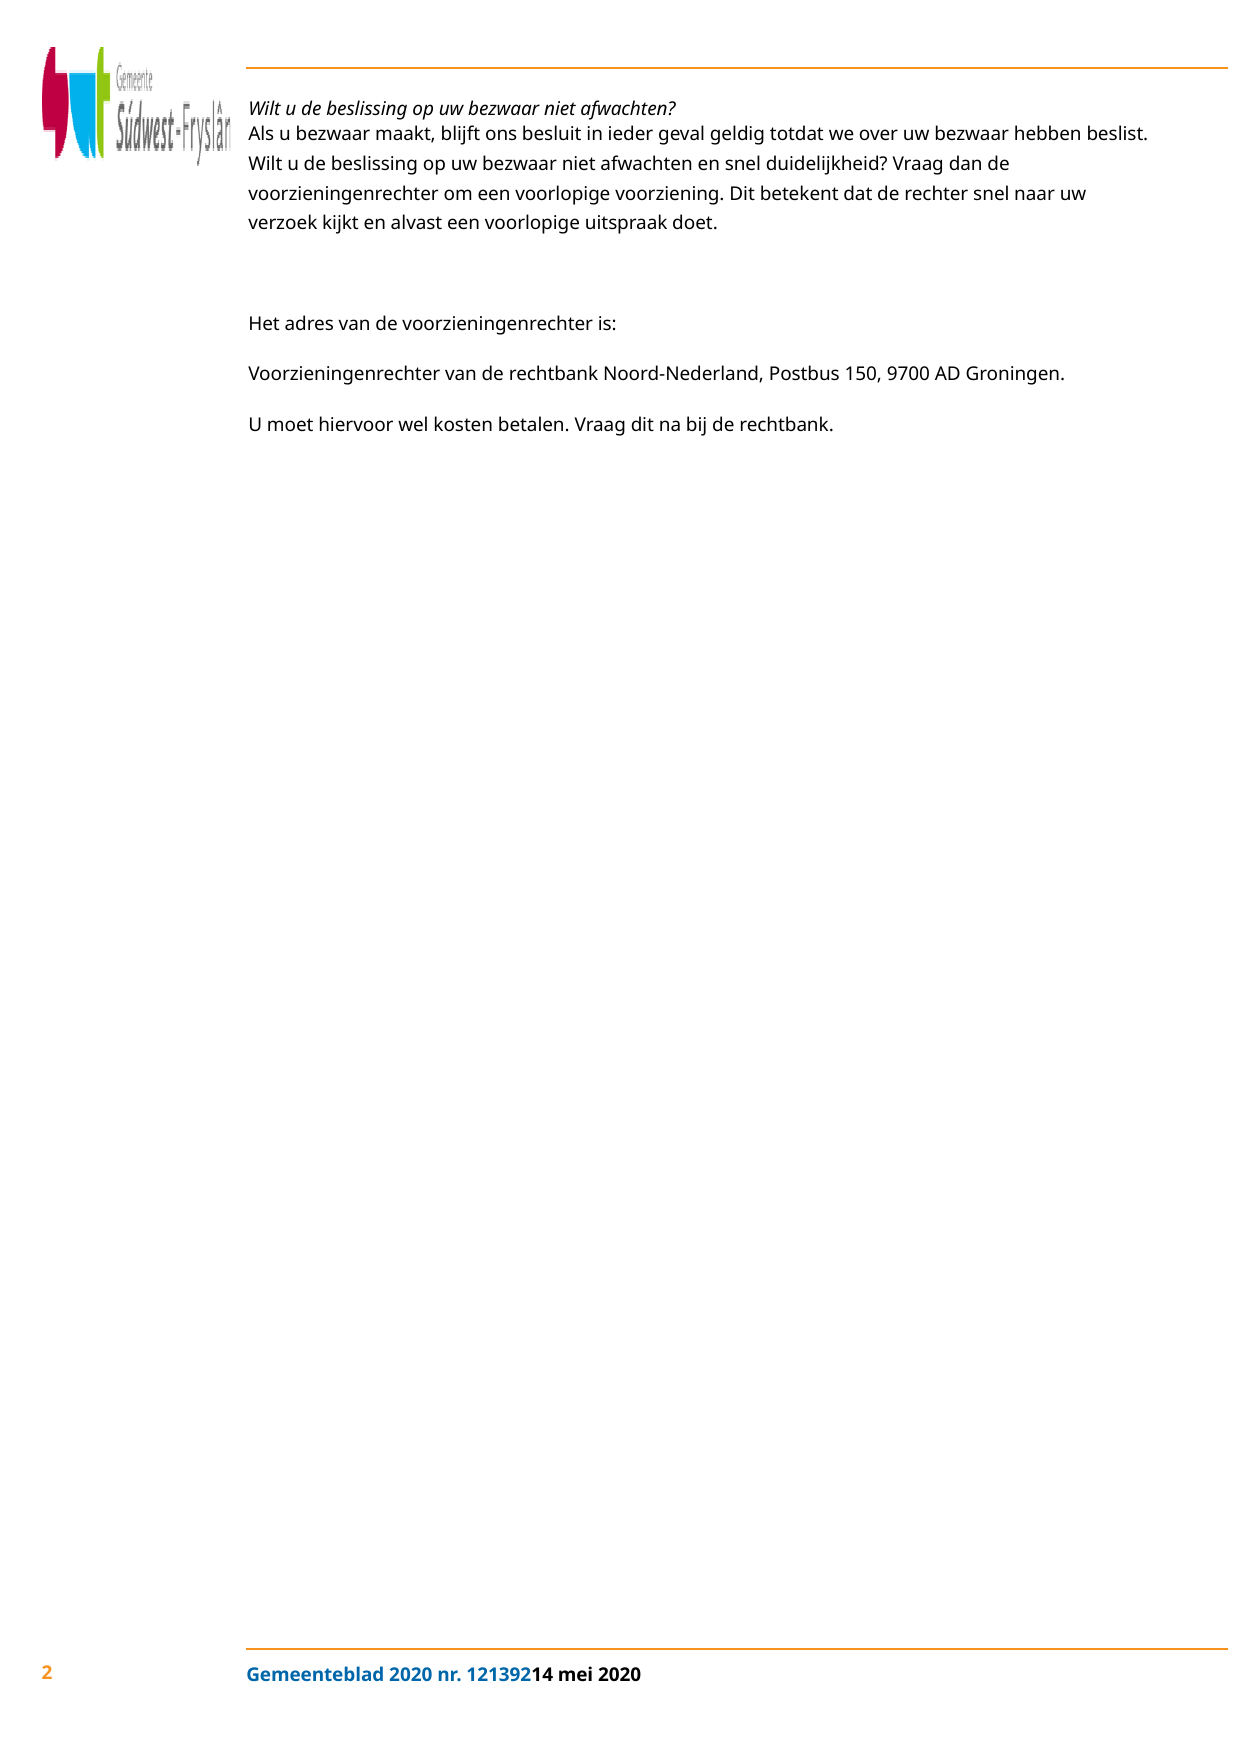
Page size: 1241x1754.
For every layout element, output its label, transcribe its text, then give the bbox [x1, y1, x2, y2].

text Als u bezwaar maakt, blijft ons besluit in ieder geval geldig totdat we over uw bezwaar hebben beslist. Wilt u de beslissing op uw bezwaar niet afwachten en snel duidelijkheid? Vraag dan de voorzieningenrechter om een voorlopige voorziening. Dit betekent dat de rechter snel naar uw verzoek kijkt en alvast een voorlopige uitspraak doet. [248, 121, 1152, 235]
picture [41, 47, 231, 172]
text Voorzieningenrechter van de rechtbank Noord-Nederland, Postbus 150, 9700 AD Groningen. [248, 361, 1152, 386]
text Het adres van de voorzieningenrechter is: [248, 310, 1152, 336]
text Wilt u de beslissing op uw bezwaar niet afwachten? [248, 95, 1152, 121]
text U moet hiervoor wel kosten betalen. Vraag dit na bij de rechtbank. [248, 411, 1152, 437]
